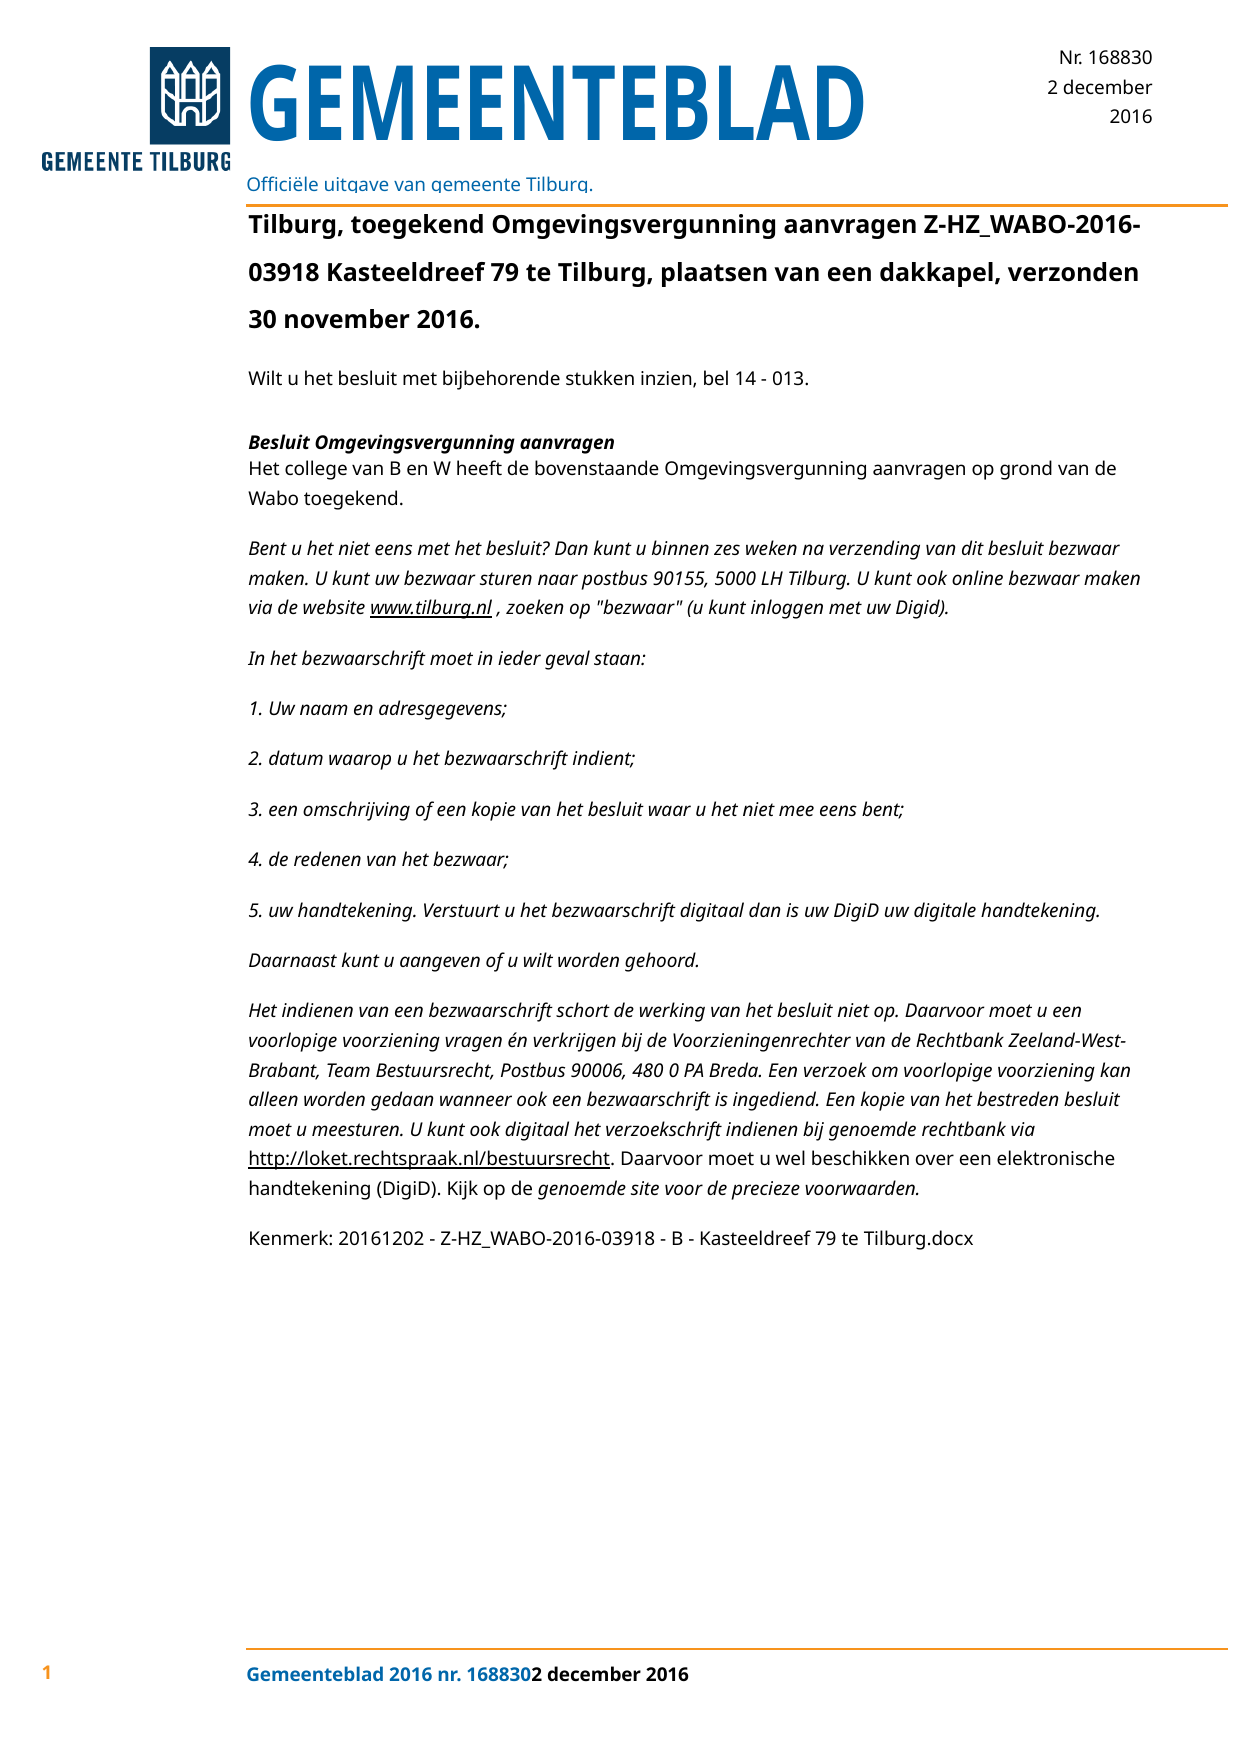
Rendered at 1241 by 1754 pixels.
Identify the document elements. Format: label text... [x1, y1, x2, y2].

text 3. een omschrijving of een kopie van het besluit waar u het niet mee eens bent; [248, 796, 1152, 822]
text Kenmerk: 20161202 - Z-HZ_WABO-2016-03918 - B - Kasteeldreef 79 te Tilburg.docx [248, 1226, 1152, 1251]
text Het college van B en W heeft de bovenstaande Omgevingsvergunning aanvragen op grond van de Wabo toegekend. [248, 455, 1152, 511]
text 4. de redenen van het bezwaar; [248, 846, 1152, 872]
picture [41, 47, 231, 172]
text 2. datum waarop u het bezwaarschrift indient; [248, 746, 1152, 771]
text Bent u het niet eens met het besluit? Dan kunt u binnen zes weken na verzending van dit besluit bezwaar maken. U kunt uw bezwaar sturen naar postbus 90155, 5000 LH Tilburg. U kunt ook online bezwaar maken via de website www.tilburg.nl , zoeken op "bezwaar" (u kunt inloggen met uw Digid). [248, 535, 1152, 620]
text Besluit Omgevingsvergunning aanvragen [248, 429, 1152, 455]
text Het indienen van een bezwaarschrift schort de werking van het besluit niet op. Daarvoor moet u een voorlopige voorziening vragen én verkrijgen bij de Voorzieningenrechter van de Rechtbank Zeeland-West-Brabant, Team Bestuursrecht, Postbus 90006, 480 0 PA Breda. Een verzoek om voorlopige voorziening kan alleen worden gedaan wanneer ook een bezwaarschrift is ingediend. Een kopie van het bestreden besluit moet u meesturen. U kunt ook digitaal het verzoekschrift indienen bij genoemde rechtbank via http://loket.rechtspraak.nl/bestuursrecht. Daarvoor moet u wel beschikken over een elektronische handtekening (DigiD). Kijk op de genoemde site voor de precieze voorwaarden. [248, 998, 1152, 1201]
text 5. uw handtekening. Verstuurt u het bezwaarschrift digitaal dan is uw DigiD uw digitale handtekening. [248, 897, 1152, 923]
text Tilburg, toegekend Omgevingsvergunning aanvragen Z-HZ_WABO-2016-03918 Kasteeldreef 79 te Tilburg, plaatsen van een dakkapel, verzonden 30 november 2016. [248, 207, 1152, 336]
text 1. Uw naam en adresgegevens; [248, 695, 1152, 721]
text Wilt u het besluit met bijbehorende stukken inzien, bel 14 - 013. [248, 366, 1152, 391]
text Daarnaast kunt u aangeven of u wilt worden gehoord. [248, 947, 1152, 973]
text In het bezwaarschrift moet in ieder geval staan: [248, 645, 1152, 671]
